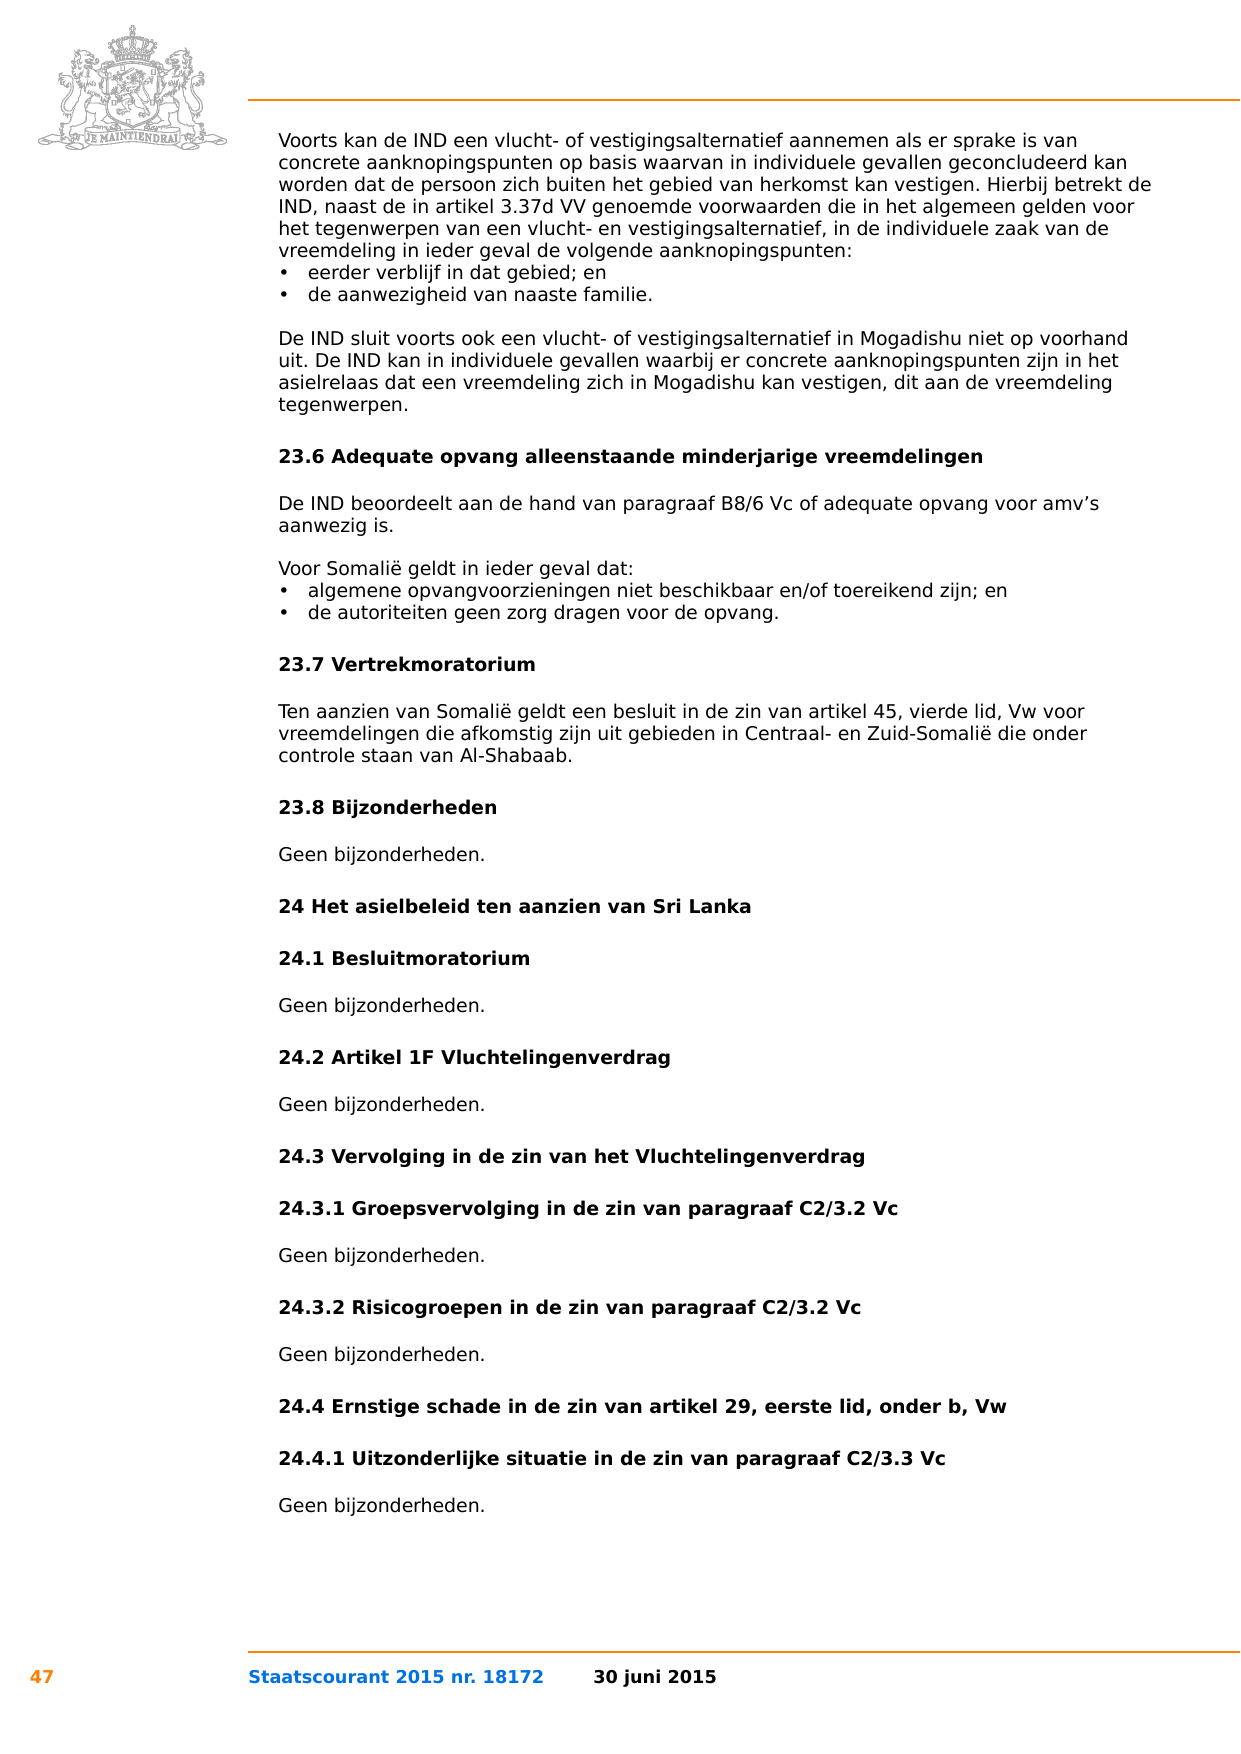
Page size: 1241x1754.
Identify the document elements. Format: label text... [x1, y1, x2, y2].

text Geen bijzonderheden. [278, 1094, 1163, 1116]
picture [38, 25, 227, 150]
subtitle 24.4 Ernstige schade in de zin van artikel 29, eerste lid, onder b, Vw [278, 1396, 1163, 1418]
subtitle 24 Het asielbeleid ten aanzien van Sri Lanka [278, 896, 1163, 918]
text Geen bijzonderheden. [278, 1495, 1163, 1517]
text Geen bijzonderheden. [278, 995, 1163, 1017]
subtitle 24.4.1 Uitzonderlijke situatie in de zin van paragraaf C2/3.3 Vc [278, 1448, 1163, 1470]
subtitle 24.2 Artikel 1F Vluchtelingenverdrag [278, 1047, 1163, 1069]
subtitle 24.3.2 Risicogroepen in de zin van paragraaf C2/3.2 Vc [278, 1297, 1163, 1319]
subtitle 23.7 Vertrekmoratorium [278, 654, 1163, 676]
text • de aanwezigheid van naaste familie. [278, 284, 1163, 306]
subtitle 23.6 Adequate opvang alleenstaande minderjarige vreemdelingen [278, 446, 1163, 467]
text Voorts kan de IND een vlucht- of vestigingsalternatief aannemen als er sprake is van concrete aanknopingspunten op basis waarvan in individuele gevallen geconcludeerd kan worden dat de persoon zich buiten het gebied van herkomst kan vestigen. Hierbij betrekt de IND, naast de in artikel 3.37d VV genoemde voorwaarden die in het algemeen gelden voor het tegenwerpen van een vlucht- en vestigingsalternatief, in de individuele zaak van de vreemdeling in ieder geval de volgende aanknopingspunten: [278, 130, 1163, 262]
text • eerder verblijf in dat gebied; en [278, 262, 1163, 284]
subtitle 24.3 Vervolging in de zin van het Vluchtelingenverdrag [278, 1146, 1163, 1168]
text Geen bijzonderheden. [278, 1245, 1163, 1267]
text Voor Somalië geldt in ieder geval dat: [278, 558, 1163, 580]
text • algemene opvangvoorzieningen niet beschikbaar en/of toereikend zijn; en [278, 580, 1163, 602]
text Geen bijzonderheden. [278, 1344, 1163, 1366]
text • de autoriteiten geen zorg dragen voor de opvang. [278, 602, 1163, 624]
subtitle 23.8 Bijzonderheden [278, 797, 1163, 819]
text Geen bijzonderheden. [278, 844, 1163, 866]
subtitle 24.3.1 Groepsvervolging in de zin van paragraaf C2/3.2 Vc [278, 1198, 1163, 1220]
text Ten aanzien van Somalië geldt een besluit in de zin van artikel 45, vierde lid, Vw voor vreemdelingen die afkomstig zijn uit gebieden in Centraal- en Zuid-Somalië die onder controle staan van Al-Shabaab. [278, 701, 1163, 767]
subtitle 24.1 Besluitmoratorium [278, 948, 1163, 970]
text De IND beoordeelt aan de hand van paragraaf B8/6 Vc of adequate opvang voor amv’s aanwezig is. [278, 492, 1163, 536]
text De IND sluit voorts ook een vlucht- of vestigingsalternatief in Mogadishu niet op voorhand uit. De IND kan in individuele gevallen waarbij er concrete aanknopingspunten zijn in het asielrelaas dat een vreemdeling zich in Mogadishu kan vestigen, dit aan de vreemdeling tegenwerpen. [278, 328, 1163, 416]
